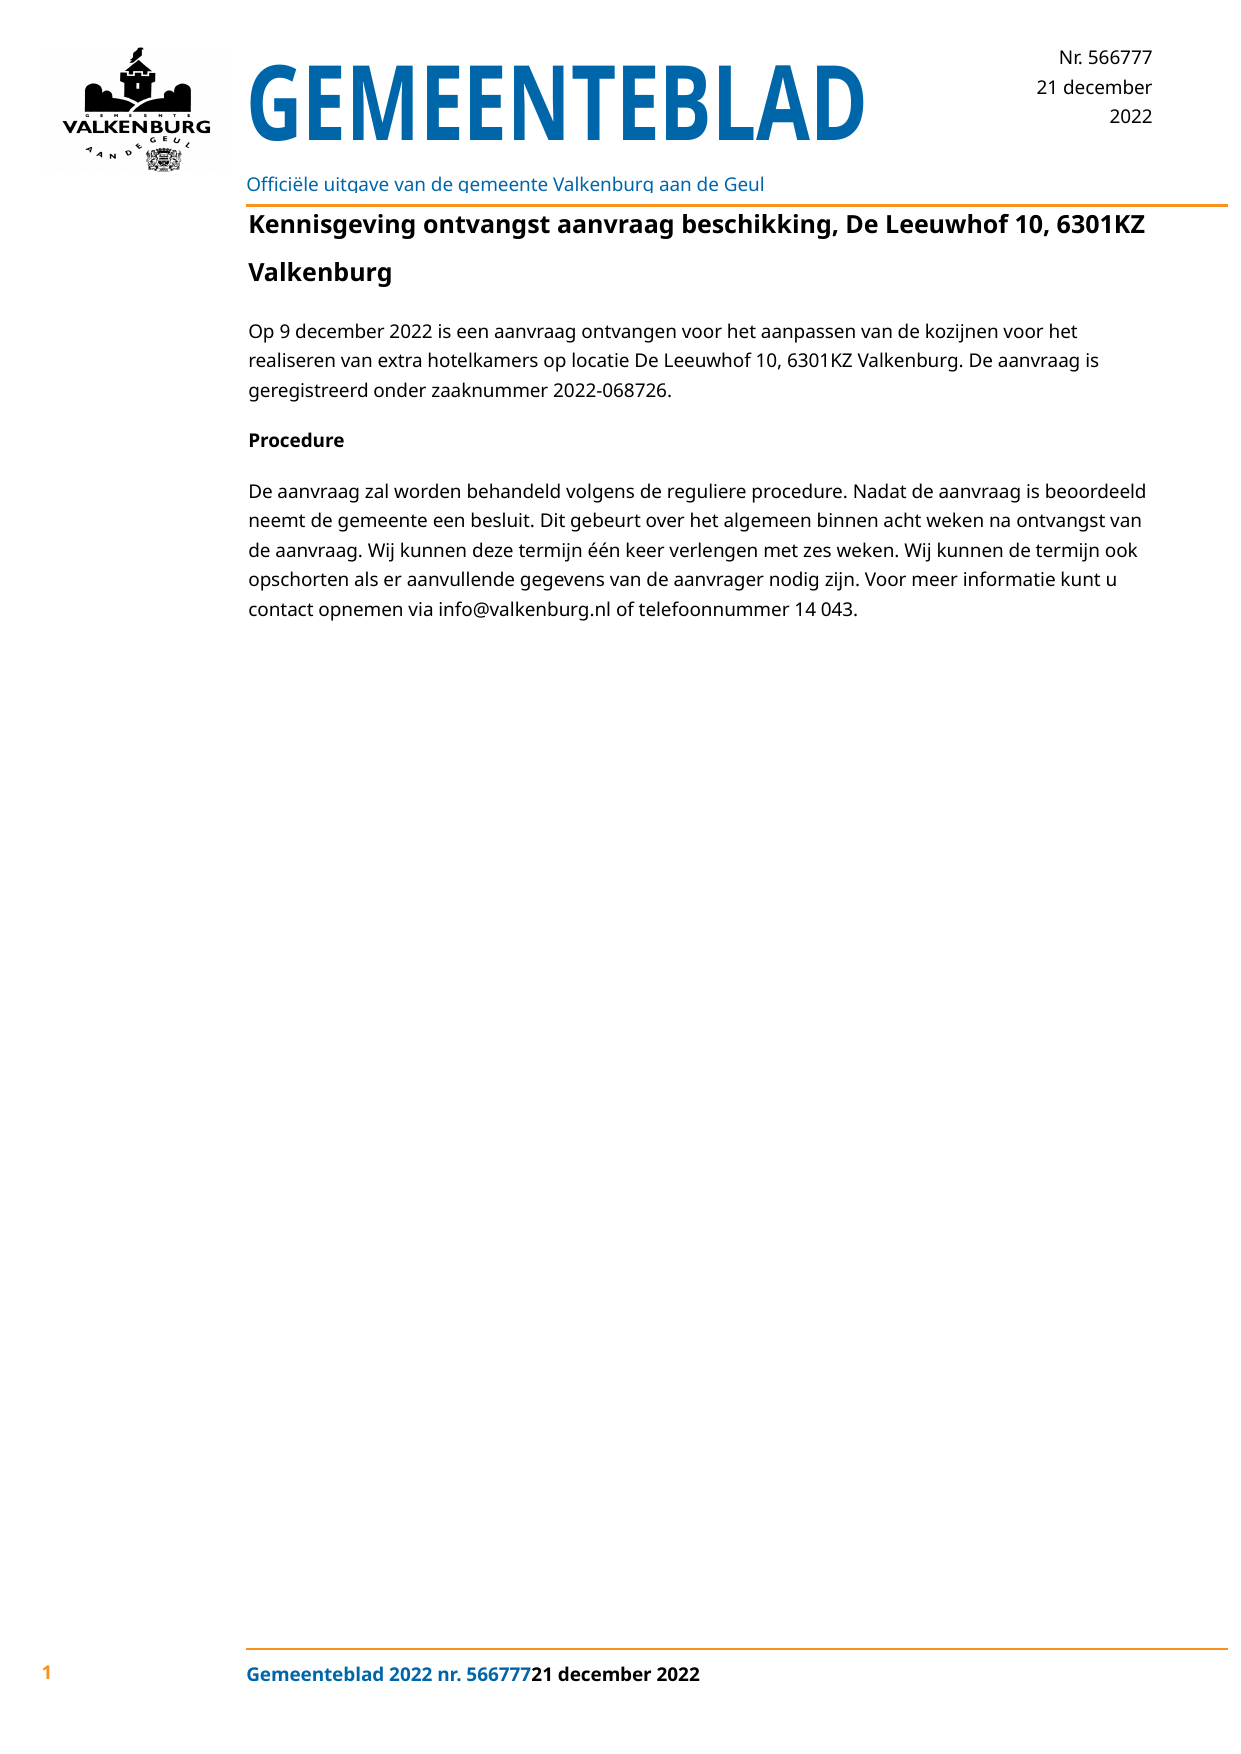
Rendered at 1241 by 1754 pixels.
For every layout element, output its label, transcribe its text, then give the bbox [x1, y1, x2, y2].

picture [41, 47, 231, 172]
text De aanvraag zal worden behandeld volgens de reguliere procedure. Nadat de aanvraag is beoordeeld neemt de gemeente een besluit. Dit gebeurt over het algemeen binnen acht weken na ontvangst van de aanvraag. Wij kunnen deze termijn één keer verlengen met zes weken. Wij kunnen de termijn ook opschorten als er aanvullende gegevens van de aanvrager nodig zijn. Voor meer informatie kunt u contact opnemen via info@valkenburg.nl of telefoonnummer 14 043. [248, 478, 1152, 622]
text Op 9 december 2022 is een aanvraag ontvangen voor het aanpassen van de kozijnen voor het realiseren van extra hotelkamers op locatie De Leeuwhof 10, 6301KZ Valkenburg. De aanvraag is geregistreerd onder zaaknummer 2022-068726. [248, 318, 1152, 403]
text Procedure [248, 427, 1152, 453]
text Kennisgeving ontvangst aanvraag beschikking, De Leeuwhof 10, 6301KZ Valkenburg [248, 207, 1152, 288]
